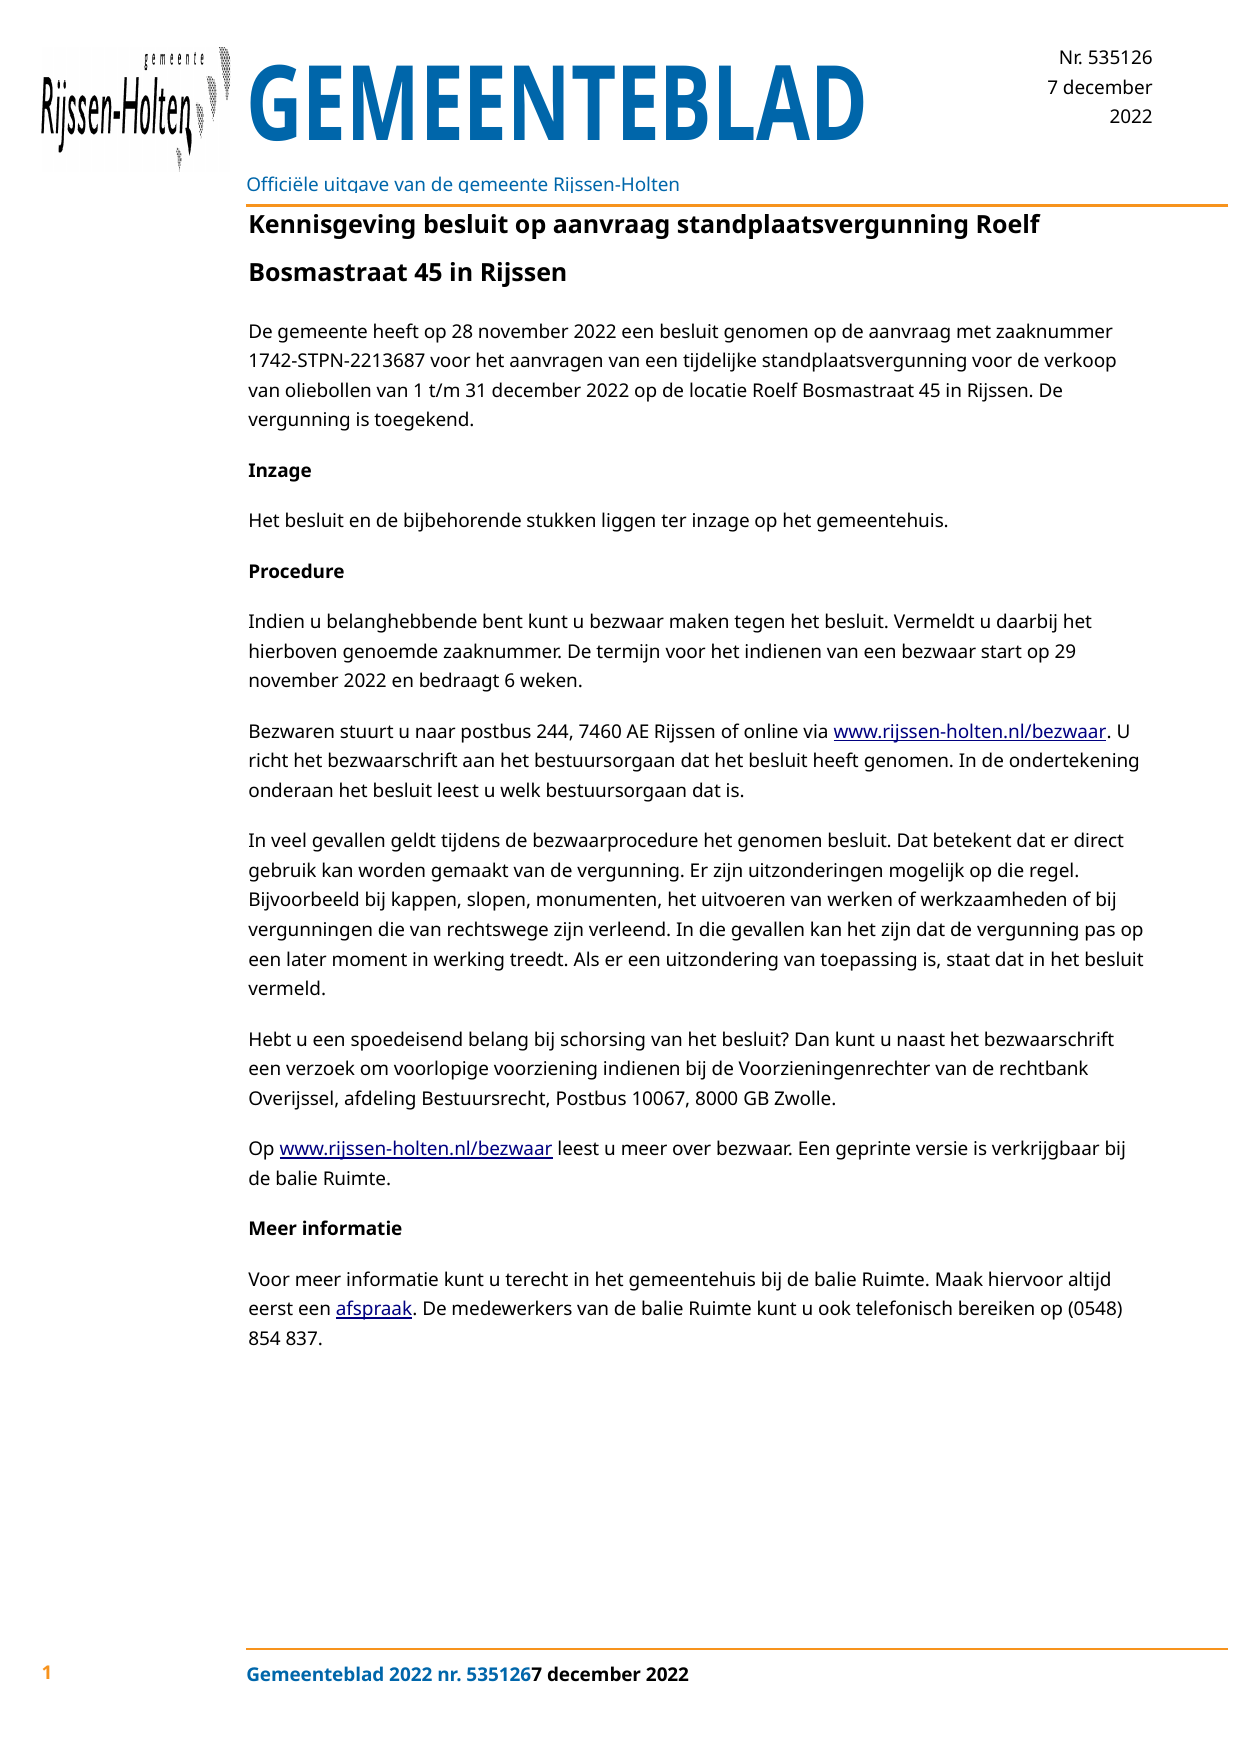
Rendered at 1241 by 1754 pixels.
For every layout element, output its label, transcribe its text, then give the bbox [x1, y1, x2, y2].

text Voor meer informatie kunt u terecht in het gemeentehuis bij de balie Ruimte. Maak hiervoor altijd eerst een afspraak. De medewerkers van de balie Ruimte kunt u ook telefonisch bereiken op (0548) 854 837. [248, 1266, 1152, 1351]
text Procedure [248, 558, 1152, 584]
text Op www.rijssen-holten.nl/bezwaar leest u meer over bezwaar. Een geprinte versie is verkrijgbaar bij de balie Ruimte. [248, 1135, 1152, 1191]
text Bezwaren stuurt u naar postbus 244, 7460 AE Rijssen of online via www.rijssen-holten.nl/bezwaar. U richt het bezwaarschrift aan het bestuursorgaan dat het besluit heeft genomen. In de ondertekening onderaan het besluit leest u welk bestuursorgaan dat is. [248, 718, 1152, 803]
text De gemeente heeft op 28 november 2022 een besluit genomen op de aanvraag met zaaknummer 1742-STPN-2213687 voor het aanvragen van een tijdelijke standplaatsvergunning voor de verkoop van oliebollen van 1 t/m 31 december 2022 op de locatie Roelf Bosmastraat 45 in Rijssen. De vergunning is toegekend. [248, 318, 1152, 432]
text Kennisgeving besluit op aanvraag standplaatsvergunning Roelf Bosmastraat 45 in Rijssen [248, 207, 1152, 288]
text In veel gevallen geldt tijdens de bezwaarprocedure het genomen besluit. Dat betekent dat er direct gebruik kan worden gemaakt van de vergunning. Er zijn uitzonderingen mogelijk op die regel. Bijvoorbeeld bij kappen, slopen, monumenten, het uitvoeren van werken of werkzaamheden of bij vergunningen die van rechtswege zijn verleend. In die gevallen kan het zijn dat de vergunning pas op een later moment in werking treedt. Als er een uitzondering van toepassing is, staat dat in het besluit vermeld. [248, 827, 1152, 1001]
text Meer informatie [248, 1215, 1152, 1241]
text Inzage [248, 457, 1152, 483]
picture [41, 47, 231, 172]
text Het besluit en de bijbehorende stukken liggen ter inzage op het gemeentehuis. [248, 507, 1152, 533]
text Hebt u een spoedeisend belang bij schorsing van het besluit? Dan kunt u naast het bezwaarschrift een verzoek om voorlopige voorziening indienen bij de Voorzieningenrechter van de rechtbank Overijssel, afdeling Bestuursrecht, Postbus 10067, 8000 GB Zwolle. [248, 1026, 1152, 1111]
text Indien u belanghebbende bent kunt u bezwaar maken tegen het besluit. Vermeldt u daarbij het hierboven genoemde zaaknummer. De termijn voor het indienen van een bezwaar start op 29 november 2022 en bedraagt 6 weken. [248, 608, 1152, 693]
